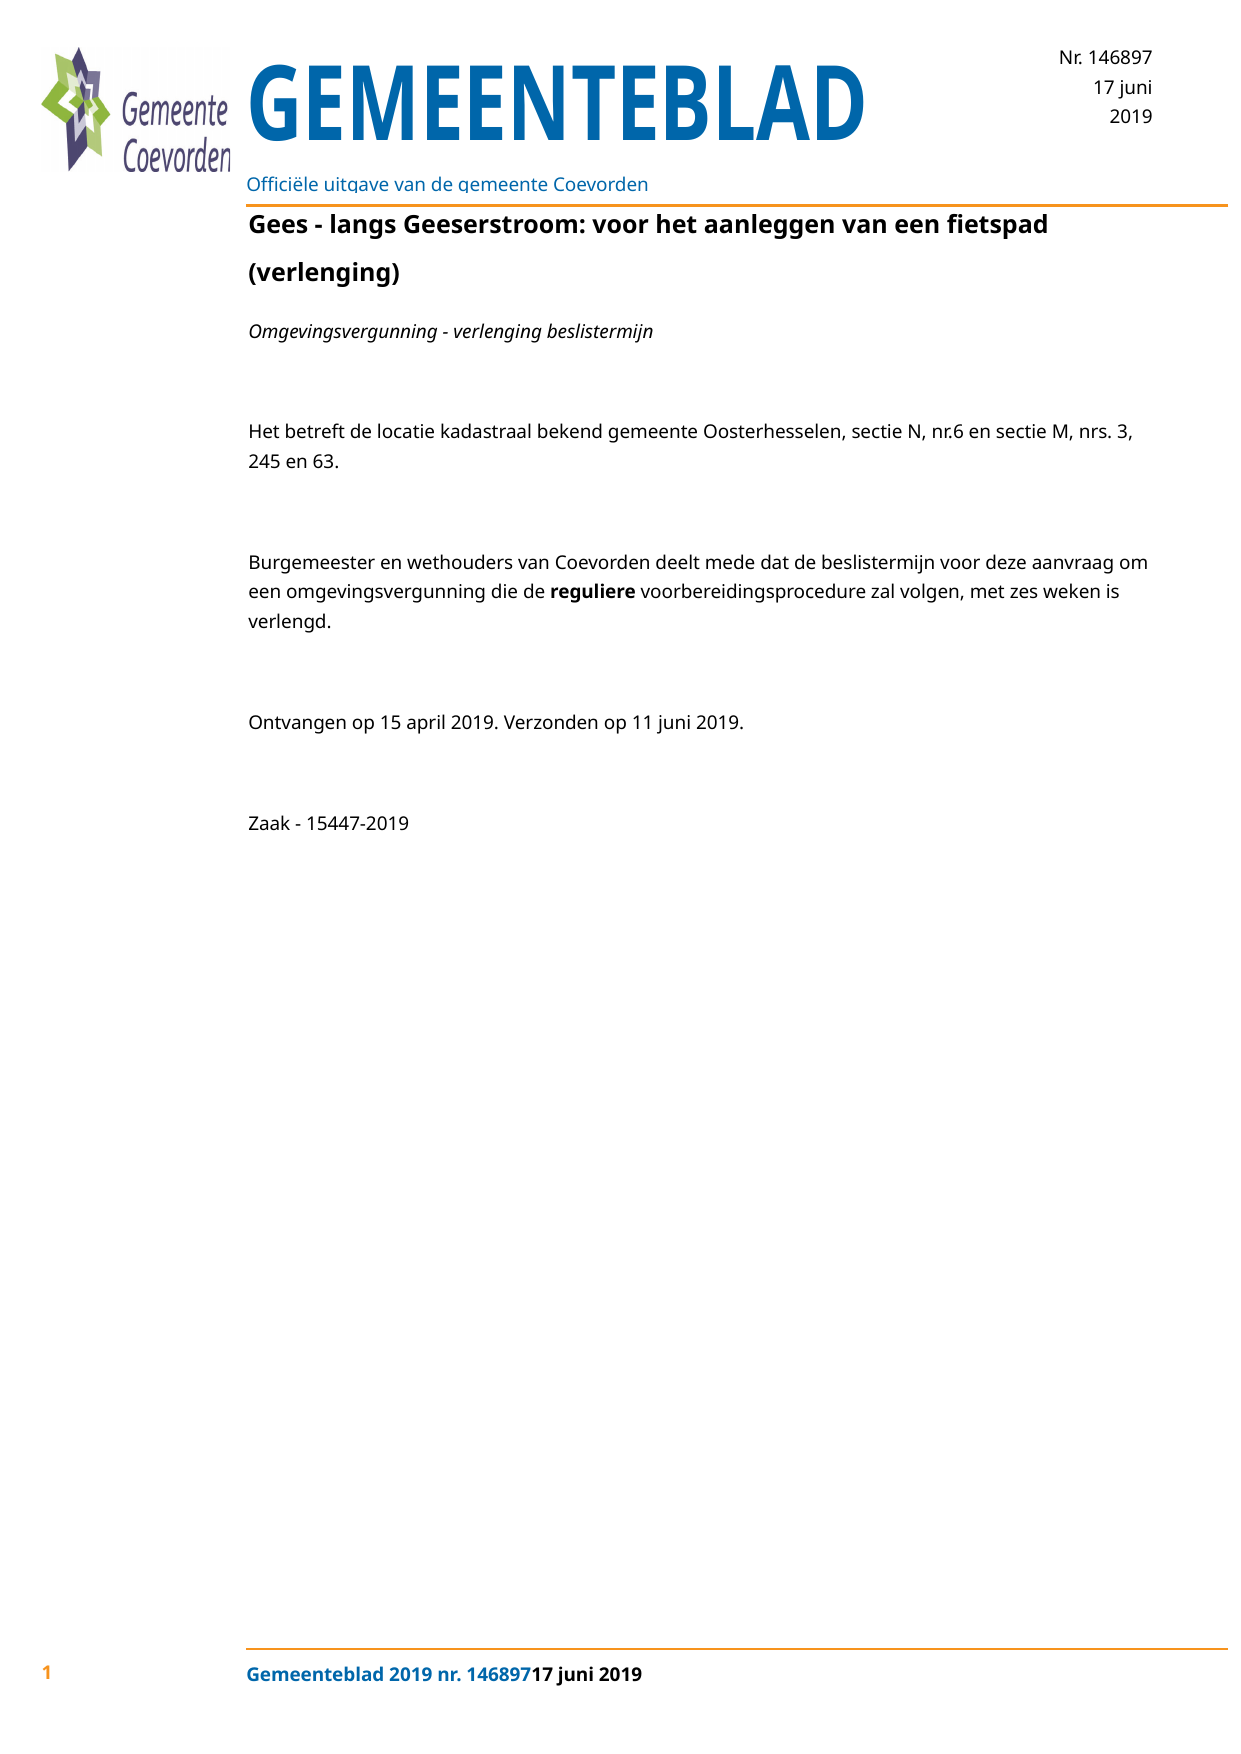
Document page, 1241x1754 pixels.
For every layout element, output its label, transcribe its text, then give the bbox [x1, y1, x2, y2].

text Ontvangen op 15 april 2019. Verzonden op 11 juni 2019. [248, 709, 1152, 735]
text Gees - langs Geeserstroom: voor het aanleggen van een fietspad (verlenging) [248, 207, 1152, 288]
text Zaak - 15447-2019 [248, 810, 1152, 836]
text Omgevingsvergunning - verlenging beslistermijn [248, 318, 1152, 344]
text Burgemeester en wethouders van Coevorden deelt mede dat de beslistermijn voor deze aanvraag om een omgevingsvergunning die de reguliere voorbereidingsprocedure zal volgen, met zes weken is verlengd. [248, 549, 1152, 634]
text Het betreft de locatie kadastraal bekend gemeente Oosterhesselen, sectie N, nr.6 en sectie M, nrs. 3, 245 en 63. [248, 419, 1152, 474]
picture [41, 47, 231, 172]
